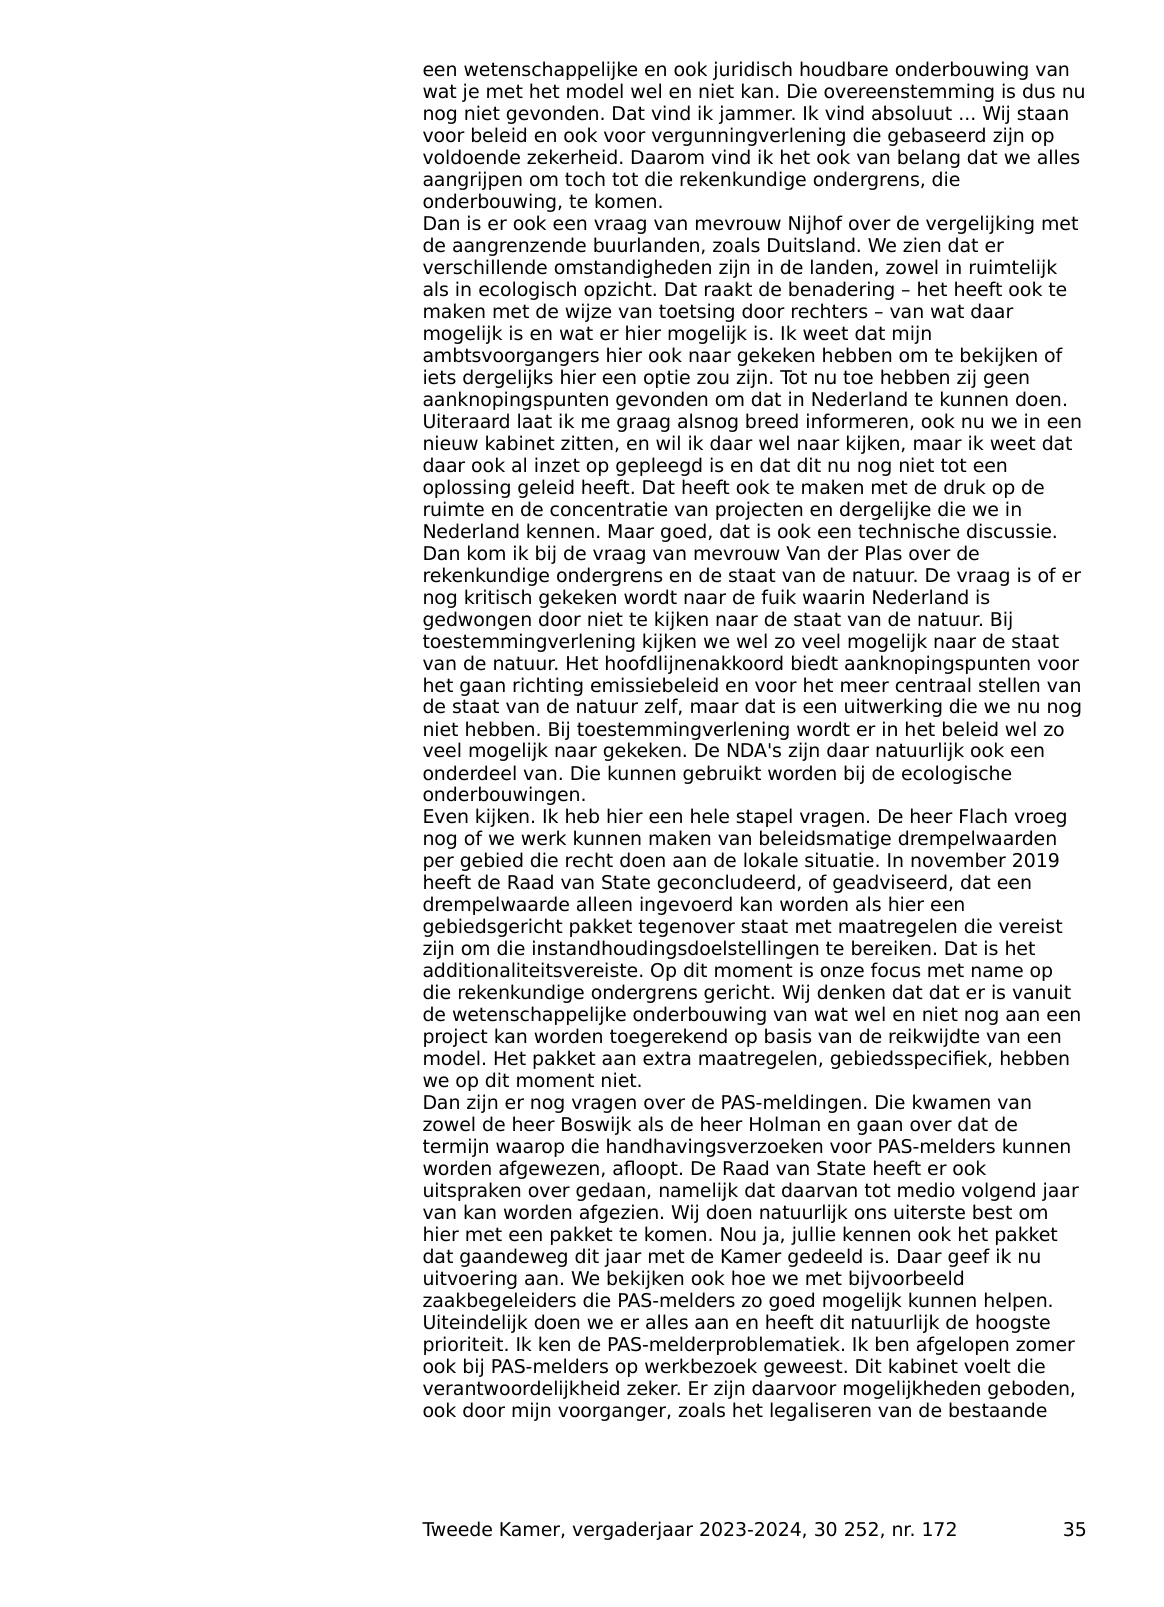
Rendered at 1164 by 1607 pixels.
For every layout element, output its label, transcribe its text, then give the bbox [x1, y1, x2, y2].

text een wetenschappelijke en ook juridisch houdbare onderbouwing van wat je met het model wel en niet kan. Die overeenstemming is dus nu nog niet gevonden. Dat vind ik jammer. Ik vind absoluut ... Wij staan voor beleid en ook voor vergunningverlening die gebaseerd zijn op voldoende zekerheid. Daarom vind ik het ook van belang dat we alles aangrijpen om toch tot die rekenkundige ondergrens, die onderbouwing, te komen. [422, 59, 1087, 213]
text Dan zijn er nog vragen over de PAS-meldingen. Die kwamen van zowel de heer Boswijk als de heer Holman en gaan over dat de termijn waarop die handhavingsverzoeken voor PAS-melders kunnen worden afgewezen, afloopt. De Raad van State heeft er ook uitspraken over gedaan, namelijk dat daarvan tot medio volgend jaar van kan worden afgezien. Wij doen natuurlijk ons uiterste best om hier met een pakket te komen. Nou ja, jullie kennen ook het pakket dat gaandeweg dit jaar met de Kamer gedeeld is. Daar geef ik nu uitvoering aan. We bekijken ook hoe we met bijvoorbeeld zaakbegeleiders die PAS-melders zo goed mogelijk kunnen helpen. Uiteindelijk doen we er alles aan en heeft dit natuurlijk de hoogste prioriteit. Ik ken de PAS-melderproblematiek. Ik ben afgelopen zomer ook bij PAS-melders op werkbezoek geweest. Dit kabinet voelt die verantwoordelijkheid zeker. Er zijn daarvoor mogelijkheden geboden, ook door mijn voorganger, zoals het legaliseren van de bestaande [422, 1092, 1087, 1422]
text Even kijken. Ik heb hier een hele stapel vragen. De heer Flach vroeg nog of we werk kunnen maken van beleidsmatige drempelwaarden per gebied die recht doen aan de lokale situatie. In november 2019 heeft de Raad van State geconcludeerd, of geadviseerd, dat een drempelwaarde alleen ingevoerd kan worden als hier een gebiedsgericht pakket tegenover staat met maatregelen die vereist zijn om die instandhoudingsdoelstellingen te bereiken. Dat is het additionaliteitsvereiste. Op dit moment is onze focus met name op die rekenkundige ondergrens gericht. Wij denken dat dat er is vanuit de wetenschappelijke onderbouwing van wat wel en niet nog aan een project kan worden toegerekend op basis van de reikwijdte van een model. Het pakket aan extra maatregelen, gebiedsspecifiek, hebben we op dit moment niet. [422, 806, 1087, 1092]
text Dan kom ik bij de vraag van mevrouw Van der Plas over de rekenkundige ondergrens en de staat van de natuur. De vraag is of er nog kritisch gekeken wordt naar de fuik waarin Nederland is gedwongen door niet te kijken naar de staat van de natuur. Bij toestemmingverlening kijken we wel zo veel mogelijk naar de staat van de natuur. Het hoofdlijnenakkoord biedt aanknopingspunten voor het gaan richting emissiebeleid en voor het meer centraal stellen van de staat van de natuur zelf, maar dat is een uitwerking die we nu nog niet hebben. Bij toestemmingverlening wordt er in het beleid wel zo veel mogelijk naar gekeken. De NDA's zijn daar natuurlijk ook een onderdeel van. Die kunnen gebruikt worden bij de ecologische onderbouwingen. [422, 543, 1087, 806]
text Dan is er ook een vraag van mevrouw Nijhof over de vergelijking met de aangrenzende buurlanden, zoals Duitsland. We zien dat er verschillende omstandigheden zijn in de landen, zowel in ruimtelijk als in ecologisch opzicht. Dat raakt de benadering – het heeft ook te maken met de wijze van toetsing door rechters – van wat daar mogelijk is en wat er hier mogelijk is. Ik weet dat mijn ambtsvoorgangers hier ook naar gekeken hebben om te bekijken of iets dergelijks hier een optie zou zijn. Tot nu toe hebben zij geen aanknopingspunten gevonden om dat in Nederland te kunnen doen. Uiteraard laat ik me graag alsnog breed informeren, ook nu we in een nieuw kabinet zitten, en wil ik daar wel naar kijken, maar ik weet dat daar ook al inzet op gepleegd is en dat dit nu nog niet tot een oplossing geleid heeft. Dat heeft ook te maken met de druk op de ruimte en de concentratie van projecten en dergelijke die we in Nederland kennen. Maar goed, dat is ook een technische discussie. [422, 213, 1087, 543]
